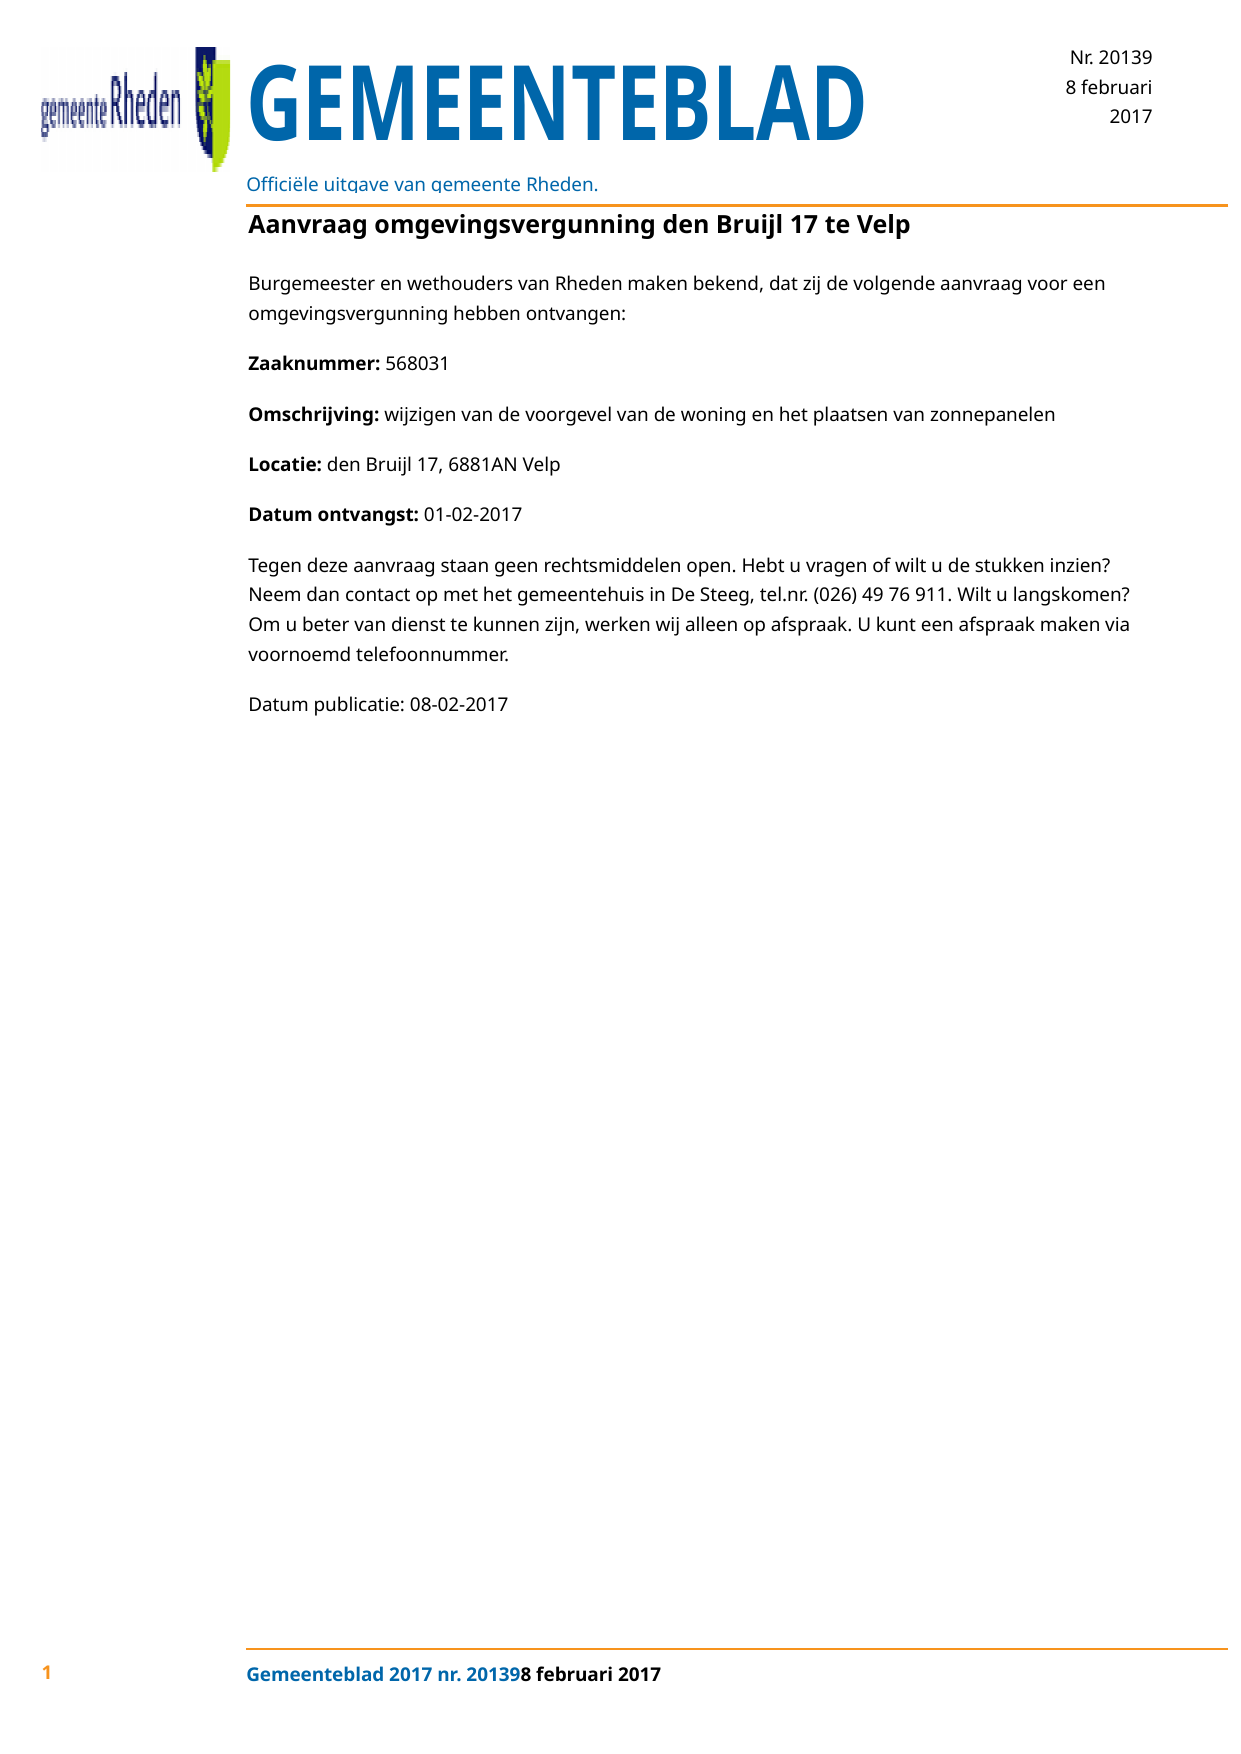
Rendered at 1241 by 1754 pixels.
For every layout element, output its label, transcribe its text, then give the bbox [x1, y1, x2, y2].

text Datum ontvangst: 01-02-2017 [248, 502, 1152, 527]
picture [41, 47, 231, 172]
text Aanvraag omgevingsvergunning den Bruijl 17 te Velp [248, 207, 1152, 241]
text Datum publicatie: 08-02-2017 [248, 691, 1152, 717]
text Burgemeester en wethouders van Rheden maken bekend, dat zij de volgende aanvraag voor een omgevingsvergunning hebben ontvangen: [248, 270, 1152, 326]
text Zaaknummer: 568031 [248, 350, 1152, 376]
text Tegen deze aanvraag staan geen rechtsmiddelen open. Hebt u vragen of wilt u de stukken inzien? Neem dan contact op met het gemeentehuis in De Steeg, tel.nr. (026) 49 76 911. Wilt u langskomen? Om u beter van dienst te kunnen zijn, werken wij alleen op afspraak. U kunt een afspraak maken via voornoemd telefoonnummer. [248, 552, 1152, 666]
text Omschrijving: wijzigen van de voorgevel van de woning en het plaatsen van zonnepanelen [248, 401, 1152, 426]
text Locatie: den Bruijl 17, 6881AN Velp [248, 451, 1152, 477]
